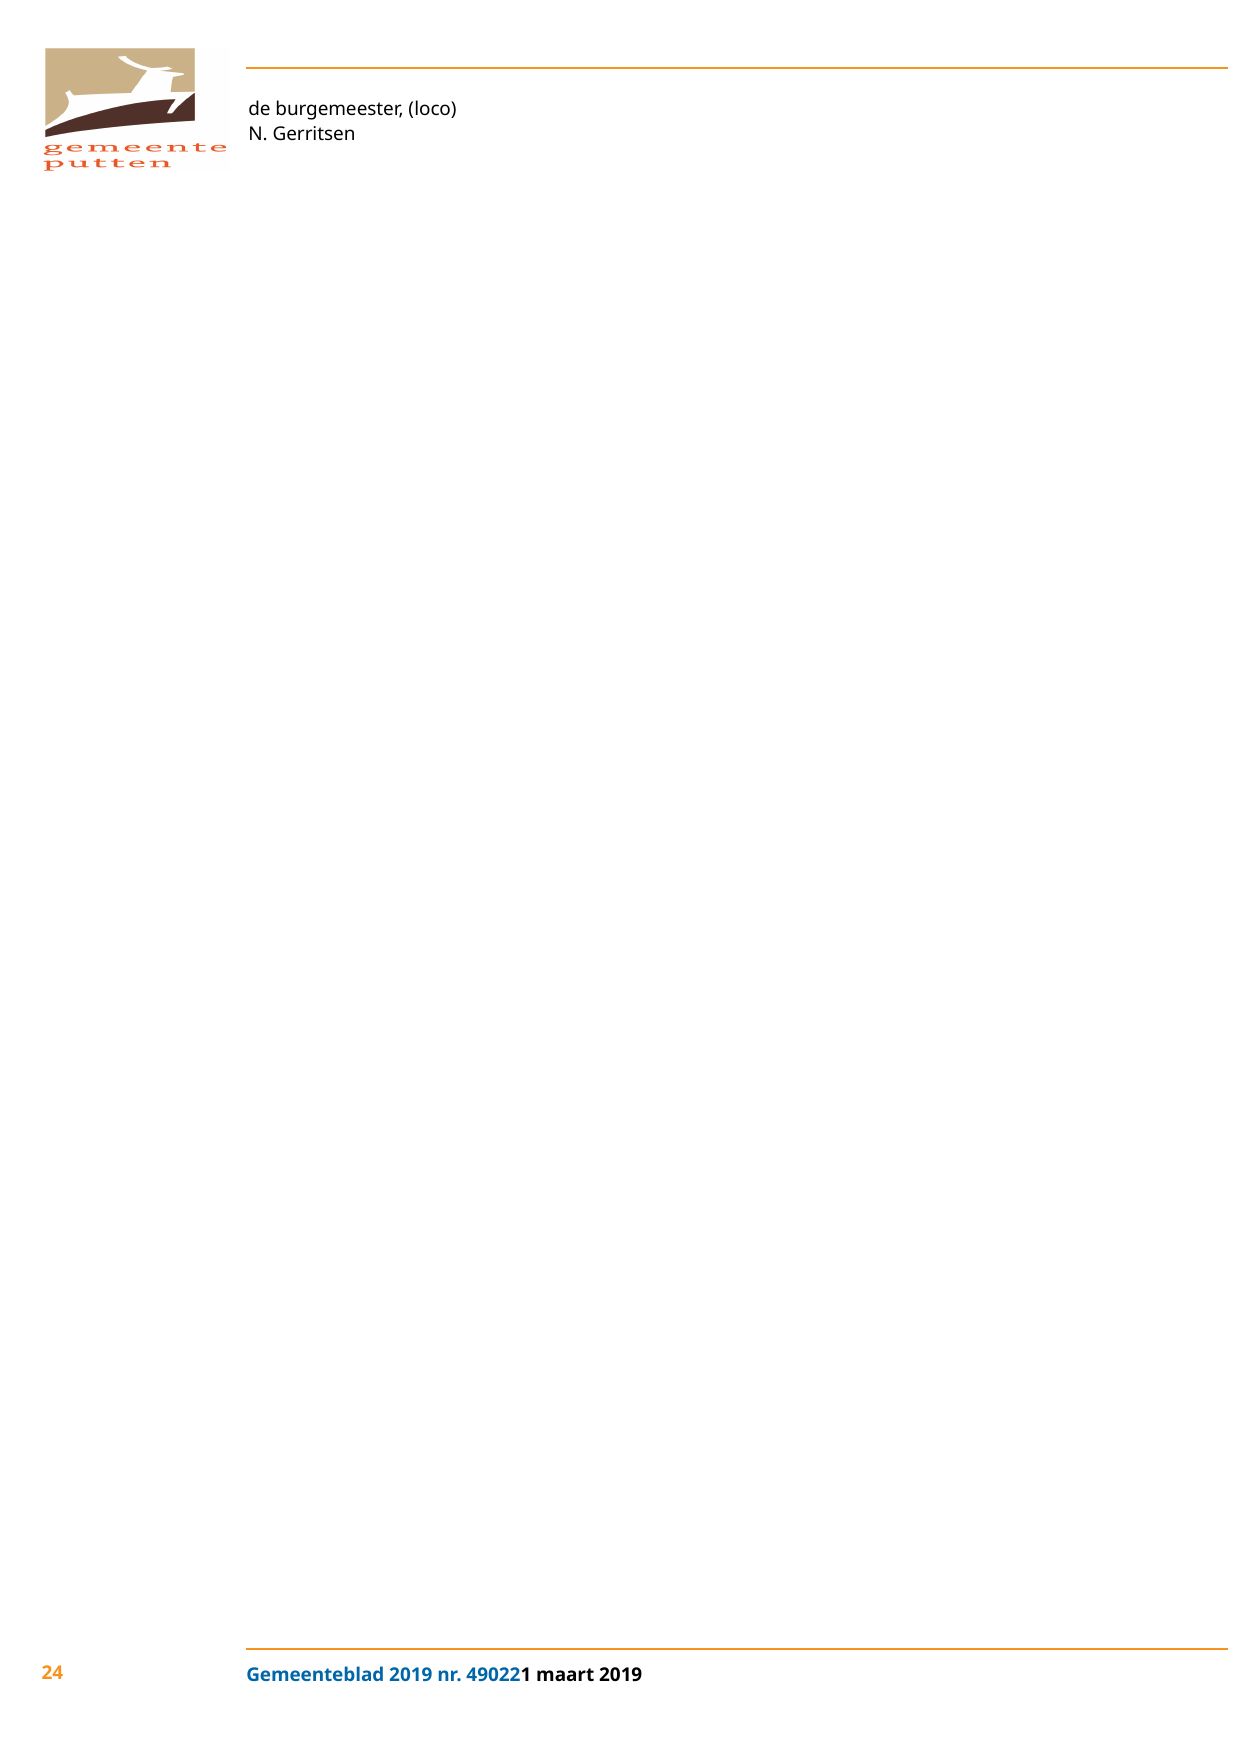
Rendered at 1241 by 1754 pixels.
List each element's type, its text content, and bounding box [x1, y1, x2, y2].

text de burgemeester, (loco) [248, 95, 1152, 121]
text N. Gerritsen [248, 121, 1152, 146]
picture [41, 47, 231, 172]
